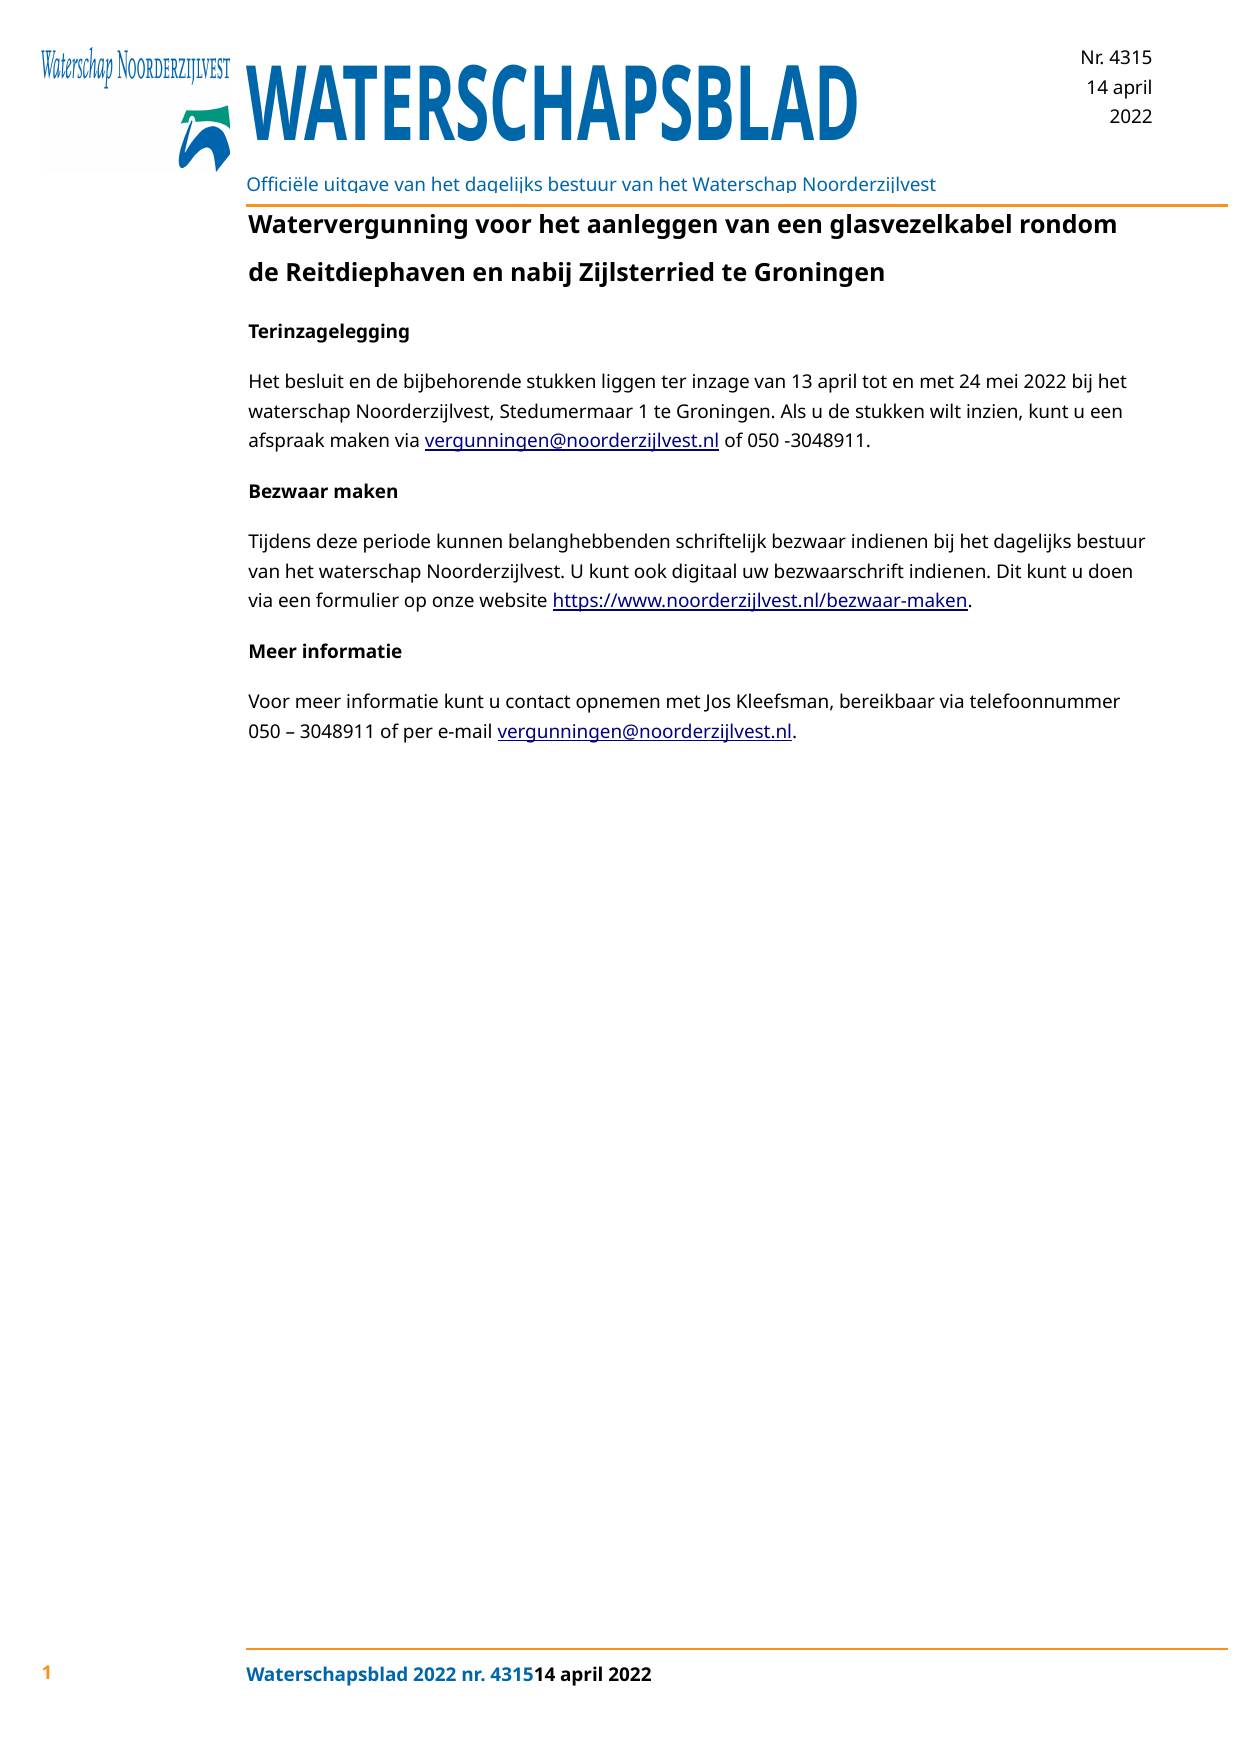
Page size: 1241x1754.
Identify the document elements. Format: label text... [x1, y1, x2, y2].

text Terinzagelegging [248, 318, 1152, 344]
text Het besluit en de bijbehorende stukken liggen ter inzage van 13 april tot en met 24 mei 2022 bij het waterschap Noorderzijlvest, Stedumermaar 1 te Groningen. Als u de stukken wilt inzien, kunt u een afspraak maken via vergunningen@noorderzijlvest.nl of 050 -3048911. [248, 368, 1152, 453]
text Bezwaar maken [248, 478, 1152, 504]
text Meer informatie [248, 638, 1152, 664]
text Watervergunning voor het aanleggen van een glasvezelkabel rondom de Reitdiephaven en nabij Zijlsterried te Groningen [248, 207, 1152, 288]
picture [41, 47, 231, 172]
text Tijdens deze periode kunnen belanghebbenden schriftelijk bezwaar indienen bij het dagelijks bestuur van het waterschap Noorderzijlvest. U kunt ook digitaal uw bezwaarschrift indienen. Dit kunt u doen via een formulier op onze website https://www.noorderzijlvest.nl/bezwaar-maken. [248, 528, 1152, 613]
text Voor meer informatie kunt u contact opnemen met Jos Kleefsman, bereikbaar via telefoonnummer 050 – 3048911 of per e-mail vergunningen@noorderzijlvest.nl. [248, 688, 1152, 744]
